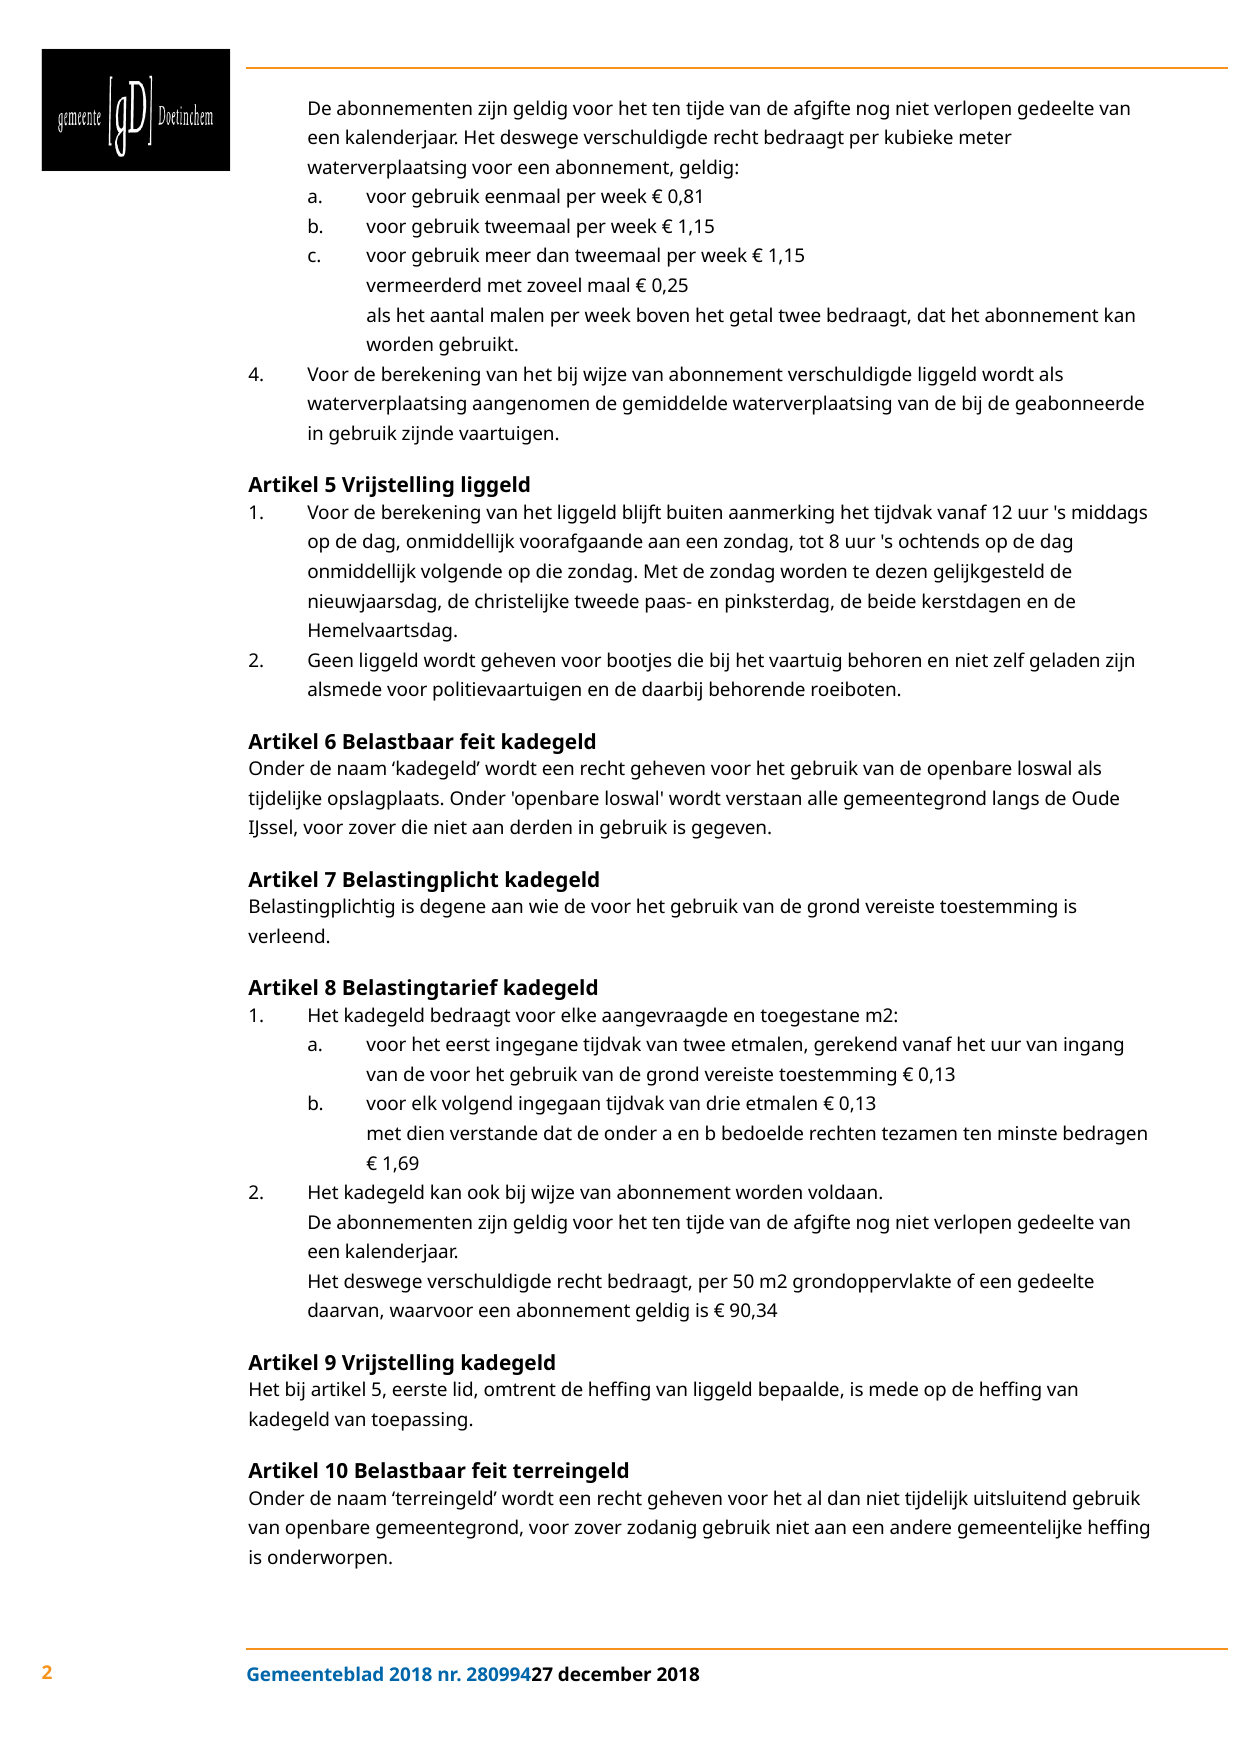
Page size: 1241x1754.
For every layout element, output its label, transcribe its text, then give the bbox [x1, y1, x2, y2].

text Artikel 6 Belastbaar feit kadegeld [248, 727, 1152, 755]
list voor het eerst ingegane tijdvak van twee etmalen, gerekend vanaf het uur van ingang van de voor het gebruik van de grond vereiste toestemming € 0,13 [307, 1031, 1152, 1087]
list Het kadegeld bedraagt voor elke aangevraagde en toegestane m2: [248, 1002, 1152, 1028]
list Voor de berekening van het bij wijze van abonnement verschuldigde liggeld wordt als waterverplaatsing aangenomen de gemiddelde waterverplaatsing van de bij de geabonneerde in gebruik zijnde vaartuigen. [248, 361, 1152, 446]
list Voor de berekening van het liggeld blijft buiten aanmerking het tijdvak vanaf 12 uur 's middags op de dag, onmiddellijk voorafgaande aan een zondag, tot 8 uur 's ochtends op de dag onmiddellijk volgende op die zondag. Met de zondag worden te dezen gelijkgesteld de nieuwjaarsdag, de christelijke tweede paas- en pinksterdag, de beide kerstdagen en de Hemelvaartsdag. [248, 499, 1152, 643]
text Artikel 5 Vrijstelling liggeld [248, 471, 1152, 499]
list Het kadegeld kan ook bij wijze van abonnement worden voldaan. [248, 1179, 1152, 1205]
list vermeerderd met zoveel maal € 0,25 [307, 272, 1152, 298]
text Artikel 8 Belastingtarief kadegeld [248, 973, 1152, 1002]
list voor gebruik meer dan tweemaal per week € 1,15 [307, 243, 1152, 268]
text Artikel 10 Belastbaar feit terreingeld [248, 1457, 1152, 1485]
text Onder de naam ‘terreingeld’ wordt een recht geheven voor het al dan niet tijdelijk uitsluitend gebruik van openbare gemeentegrond, voor zover zodanig gebruik niet aan een andere gemeentelijke heffing is onderworpen. [248, 1485, 1152, 1570]
text Onder de naam ‘kadegeld’ wordt een recht geheven voor het gebruik van de openbare loswal als tijdelijke opslagplaats. Onder 'openbare loswal' wordt verstaan alle gemeentegrond langs de Oude IJssel, voor zover die niet aan derden in gebruik is gegeven. [248, 755, 1152, 840]
list De abonnementen zijn geldig voor het ten tijde van de afgifte nog niet verlopen gedeelte van een kalenderjaar. [248, 1209, 1152, 1264]
list met dien verstande dat de onder a en b bedoelde rechten tezamen ten minste bedragen € 1,69 [307, 1120, 1152, 1176]
text Artikel 9 Vrijstelling kadegeld [248, 1348, 1152, 1377]
list voor elk volgend ingegaan tijdvak van drie etmalen € 0,13 [307, 1091, 1152, 1116]
list Geen liggeld wordt geheven voor bootjes die bij het vaartuig behoren en niet zelf geladen zijn alsmede voor politievaartuigen en de daarbij behorende roeiboten. [248, 647, 1152, 702]
list Het deswege verschuldigde recht bedraagt, per 50 m2 grondoppervlakte of een gedeelte daarvan, waarvoor een abonnement geldig is € 90,34 [248, 1268, 1152, 1323]
list voor gebruik eenmaal per week € 0,81 [307, 183, 1152, 209]
list De abonnementen zijn geldig voor het ten tijde van de afgifte nog niet verlopen gedeelte van een kalenderjaar. Het deswege verschuldigde recht bedraagt per kubieke meter waterverplaatsing voor een abonnement, geldig: [248, 95, 1152, 180]
list als het aantal malen per week boven het getal twee bedraagt, dat het abonnement kan worden gebruikt. [307, 302, 1152, 357]
text Belastingplichtig is degene aan wie de voor het gebruik van de grond vereiste toestemming is verleend. [248, 893, 1152, 949]
text Artikel 7 Belastingplicht kadegeld [248, 865, 1152, 893]
list voor gebruik tweemaal per week € 1,15 [307, 213, 1152, 239]
picture [41, 47, 231, 172]
text Het bij artikel 5, eerste lid, omtrent de heffing van liggeld bepaalde, is mede op de heffing van kadegeld van toepassing. [248, 1377, 1152, 1432]
